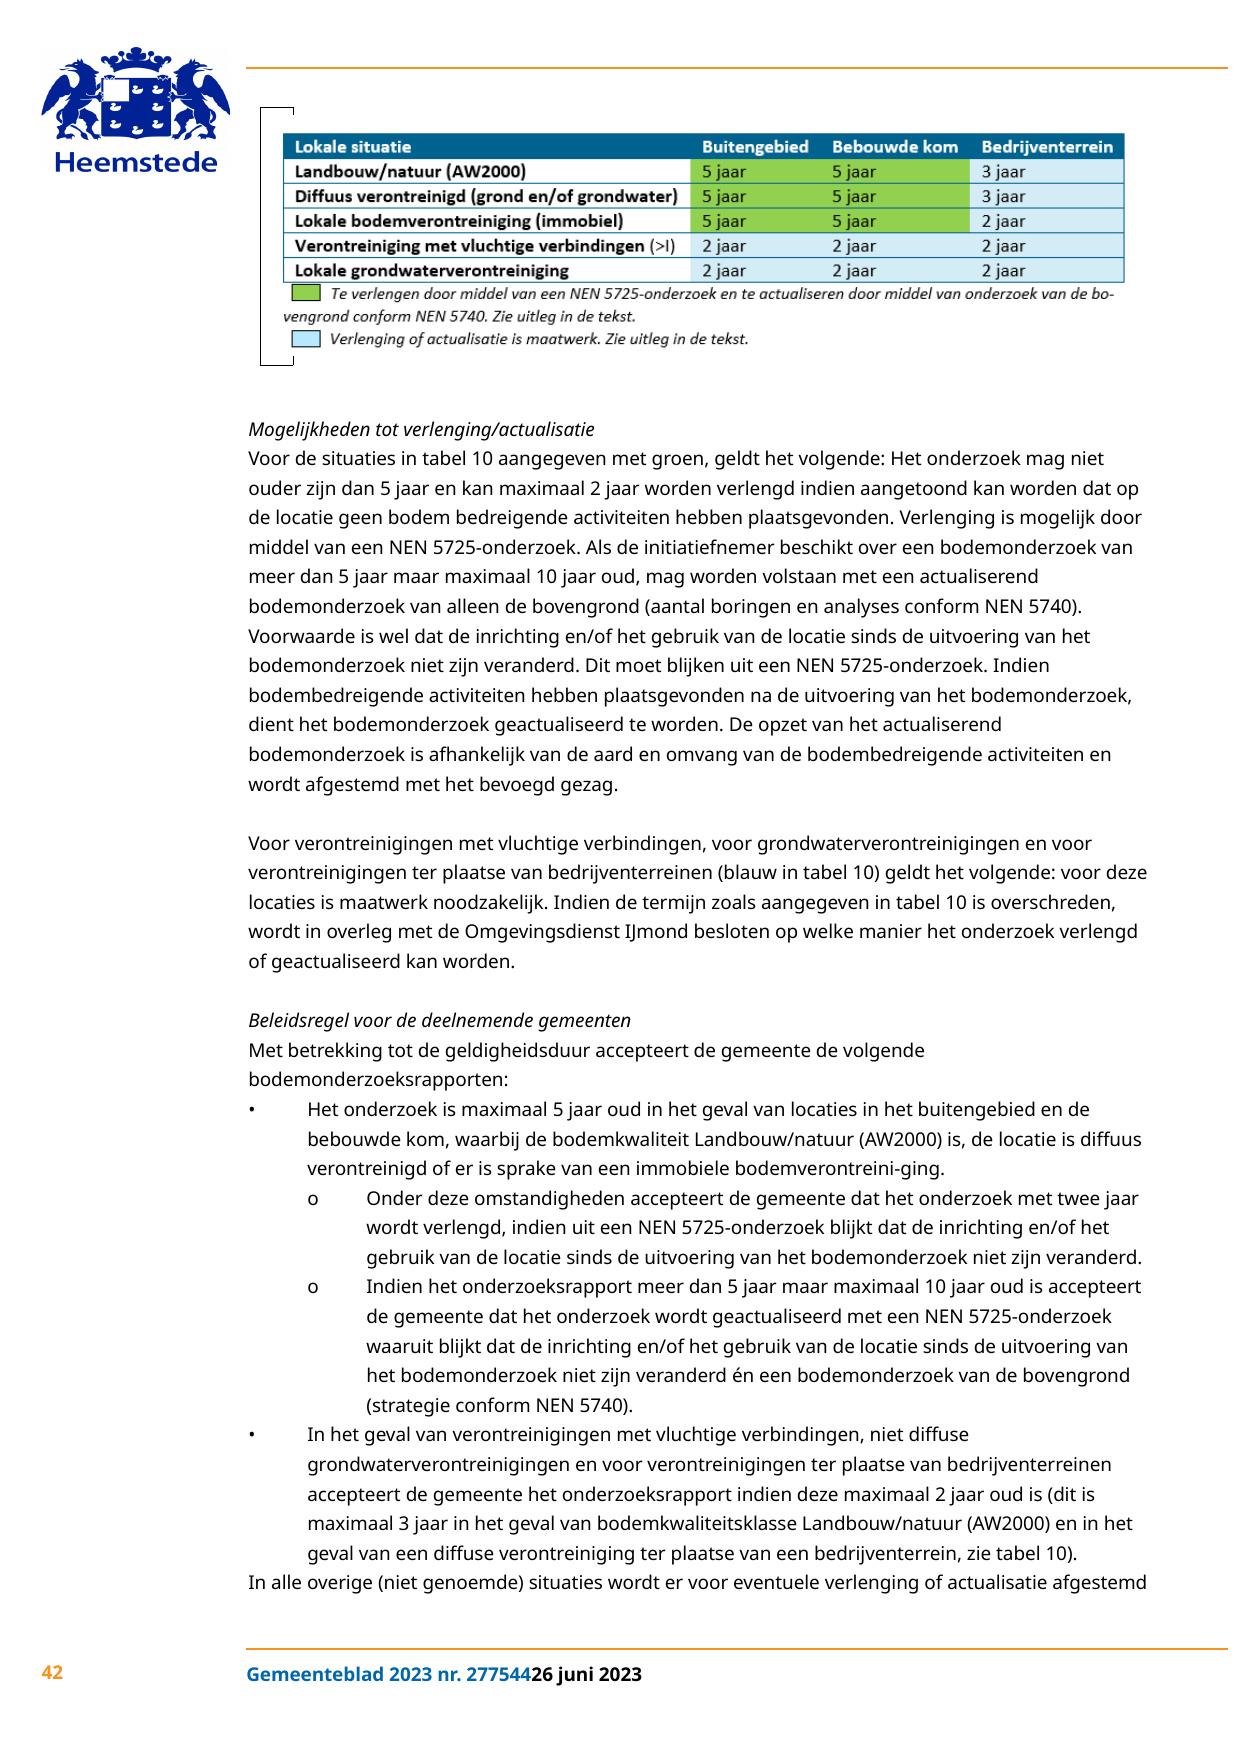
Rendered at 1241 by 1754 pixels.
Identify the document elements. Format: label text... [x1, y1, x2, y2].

text Met betrekking tot de geldigheidsduur accepteert de gemeente de volgende bodemonderzoeksrapporten: [248, 1037, 1152, 1092]
text In alle overige (niet genoemde) situaties wordt er voor eventuele verlenging of actualisatie afgestemd [248, 1569, 1152, 1595]
list In het geval van verontreinigingen met vluchtige verbindingen, niet diffuse grondwaterverontreinigingen en voor verontreinigingen ter plaatse van bedrijventerreinen accepteert de gemeente het onderzoeksrapport indien deze maximaal 2 jaar oud is (dit is maximaal 3 jaar in het geval van bodemkwaliteitsklasse Landbouw/natuur (AW2000) en in het geval van een diffuse verontreiniging ter plaatse van een bedrijventerrein, zie tabel 10). [248, 1422, 1152, 1566]
picture [41, 47, 231, 172]
text Mogelijkheden tot verlenging/actualisatie [248, 416, 1152, 441]
text Voor verontreinigingen met vluchtige verbindingen, voor grondwaterverontreinigingen en voor verontreinigingen ter plaatse van bedrijventerreinen (blauw in tabel 10) geldt het volgende: voor deze locaties is maatwerk noodzakelijk. Indien de termijn zoals aangegeven in tabel 10 is overschreden, wordt in overleg met de Omgevingsdienst IJmond besloten op welke manier het onderzoek verlengd of geactualiseerd kan worden. [248, 830, 1152, 974]
list Indien het onderzoeksrapport meer dan 5 jaar maar maximaal 10 jaar oud is accepteert de gemeente dat het onderzoek wordt geactualiseerd met een NEN 5725-onderzoek waaruit blijkt dat de inrichting en/of het gebruik van de locatie sinds de uitvoering van het bodemonderzoek niet zijn veranderd én een bodemonderzoek van de bovengrond (strategie conform NEN 5740). [307, 1274, 1152, 1418]
text Voor de situaties in tabel 10 aangegeven met groen, geldt het volgende: Het onderzoek mag niet ouder zijn dan 5 jaar en kan maximaal 2 jaar worden verlengd indien aangetoond kan worden dat op de locatie geen bodem bedreigende activiteiten hebben plaatsgevonden. Verlenging is mogelijk door middel van een NEN 5725-onderzoek. Als de initiatiefnemer beschikt over een bodemonderzoek van meer dan 5 jaar maar maximaal 10 jaar oud, mag worden volstaan met een actualiserend bodemonderzoek van alleen de bovengrond (aantal boringen en analyses conform NEN 5740). Voorwaarde is wel dat de inrichting en/of het gebruik van de locatie sinds de uitvoering van het bodemonderzoek niet zijn veranderd. Dit moet blijken uit een NEN 5725-onderzoek. Indien bodembedreigende activiteiten hebben plaatsgevonden na de uitvoering van het bodemonderzoek, dient het bodemonderzoek geactualiseerd te worden. De opzet van het actualiserend bodemonderzoek is afhankelijk van de aard en omvang van de bodembedreigende activiteiten en wordt afgestemd met het bevoegd gezag. [248, 445, 1152, 796]
list Het onderzoek is maximaal 5 jaar oud in het geval van locaties in het buitengebied en de bebouwde kom, waarbij de bodemkwaliteit Landbouw/natuur (AW2000) is, de locatie is diffuus verontreinigd of er is sprake van een immobiele bodemverontreini-ging. [248, 1096, 1152, 1181]
list Onder deze omstandigheden accepteert de gemeente dat het onderzoek met twee jaar wordt verlengd, indien uit een NEN 5725-onderzoek blijkt dat de inrichting en/of het gebruik van de locatie sinds de uitvoering van het bodemonderzoek niet zijn veranderd. [307, 1185, 1152, 1270]
picture [268, 115, 1173, 356]
text Beleidsregel voor de deelnemende gemeenten [248, 1007, 1152, 1033]
